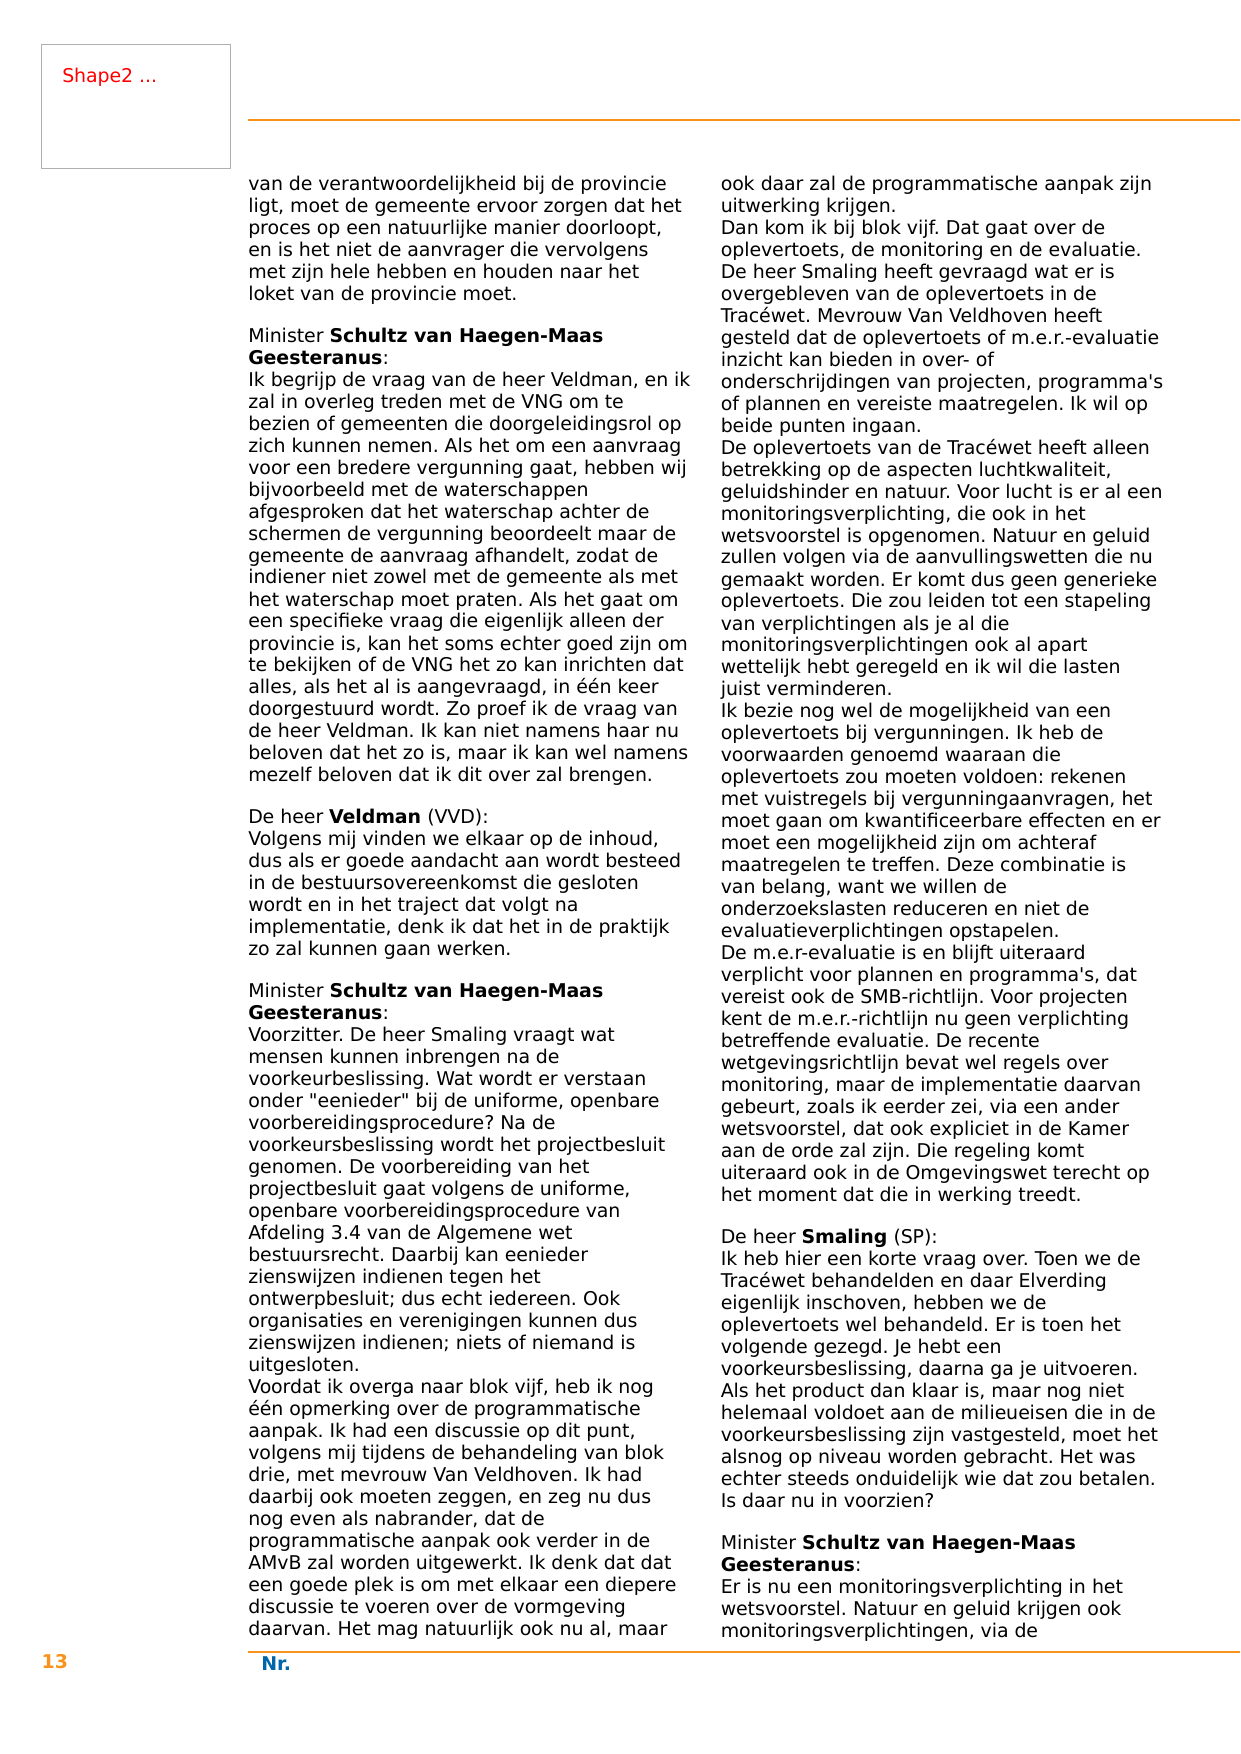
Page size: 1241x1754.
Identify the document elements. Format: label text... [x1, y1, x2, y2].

text Dan kom ik bij blok vijf. Dat gaat over de oplevertoets, de monitoring en de evaluatie. De heer Smaling heeft gevraagd wat er is overgebleven van de oplevertoets in de Tracéwet. Mevrouw Van Veldhoven heeft gesteld dat de oplevertoets of m.e.r.-evaluatie inzicht kan bieden in over- of onderschrijdingen van projecten, programma's of plannen en vereiste maatregelen. Ik wil op beide punten ingaan. [721, 217, 1163, 437]
text Minister Schultz van Haegen-Maas Geesteranus: [248, 980, 691, 1024]
text Minister Schultz van Haegen-Maas Geesteranus: [248, 325, 691, 369]
text De heer Smaling (SP): [721, 1226, 1163, 1248]
text Minister Schultz van Haegen-Maas Geesteranus: [721, 1532, 1163, 1576]
text De oplevertoets van de Tracéwet heeft alleen betrekking op de aspecten luchtkwaliteit, geluidshinder en natuur. Voor lucht is er al een monitoringsverplichting, die ook in het wetsvoorstel is opgenomen. Natuur en geluid zullen volgen via de aanvullingswetten die nu gemaakt worden. Er komt dus geen generieke oplevertoets. Die zou leiden tot een stapeling van verplichtingen als je al die monitoringsverplichtingen ook al apart wettelijk hebt geregeld en ik wil die lasten juist verminderen. [721, 437, 1163, 700]
text Ik begrijp de vraag van de heer Veldman, en ik zal in overleg treden met de VNG om te bezien of gemeenten die doorgeleidingsrol op zich kunnen nemen. Als het om een aanvraag voor een bredere vergunning gaat, hebben wij bijvoorbeeld met de waterschappen afgesproken dat het waterschap achter de schermen de vergunning beoordeelt maar de gemeente de aanvraag afhandelt, zodat de indiener niet zowel met de gemeente als met het waterschap moet praten. Als het gaat om een specifieke vraag die eigenlijk alleen der provincie is, kan het soms echter goed zijn om te bekijken of de VNG het zo kan inrichten dat alles, als het al is aangevraagd, in één keer doorgestuurd wordt. Zo proef ik de vraag van de heer Veldman. Ik kan niet namens haar nu beloven dat het zo is, maar ik kan wel namens mezelf beloven dat ik dit over zal brengen. [248, 369, 691, 786]
text van de verantwoordelijkheid bij de provincie ligt, moet de gemeente ervoor zorgen dat het proces op een natuurlijke manier doorloopt, en is het niet de aanvrager die vervolgens met zijn hele hebben en houden naar het loket van de provincie moet. [248, 173, 691, 305]
text Ik bezie nog wel de mogelijkheid van een oplevertoets bij vergunningen. Ik heb de voorwaarden genoemd waaraan die oplevertoets zou moeten voldoen: rekenen met vuistregels bij vergunningaanvragen, het moet gaan om kwantificeerbare effecten en er moet een mogelijkheid zijn om achteraf maatregelen te treffen. Deze combinatie is van belang, want we willen de onderzoekslasten reduceren en niet de evaluatieverplichtingen opstapelen. [721, 700, 1163, 942]
text Voordat ik overga naar blok vijf, heb ik nog één opmerking over de programmatische aanpak. Ik had een discussie op dit punt, volgens mij tijdens de behandeling van blok drie, met mevrouw Van Veldhoven. Ik had daarbij ook moeten zeggen, en zeg nu dus nog even als nabrander, dat de programmatische aanpak ook verder in de AMvB zal worden uitgewerkt. Ik denk dat dat een goede plek is om met elkaar een diepere discussie te voeren over de vormgeving daarvan. Het mag natuurlijk ook nu al, maar [248, 1376, 691, 1639]
text ook daar zal de programmatische aanpak zijn uitwerking krijgen. [721, 173, 1163, 217]
text De heer Veldman (VVD): [248, 806, 691, 828]
text De m.e.r-evaluatie is en blijft uiteraard verplicht voor plannen en programma's, dat vereist ook de SMB-richtlijn. Voor projecten kent de m.e.r.-richtlijn nu geen verplichting betreffende evaluatie. De recente wetgevingsrichtlijn bevat wel regels over monitoring, maar de implementatie daarvan gebeurt, zoals ik eerder zei, via een ander wetsvoorstel, dat ook expliciet in de Kamer aan de orde zal zijn. Die regeling komt uiteraard ook in de Omgevingswet terecht op het moment dat die in werking treedt. [721, 942, 1163, 1206]
text Volgens mij vinden we elkaar op de inhoud, dus als er goede aandacht aan wordt besteed in de bestuursovereenkomst die gesloten wordt en in het traject dat volgt na implementatie, denk ik dat het in de praktijk zo zal kunnen gaan werken. [248, 828, 691, 960]
text Er is nu een monitoringsverplichting in het wetsvoorstel. Natuur en geluid krijgen ook monitoringsverplichtingen, via de [721, 1576, 1163, 1641]
text Ik heb hier een korte vraag over. Toen we de Tracéwet behandelden en daar Elverding eigenlijk inschoven, hebben we de oplevertoets wel behandeld. Er is toen het volgende gezegd. Je hebt een voorkeursbeslissing, daarna ga je uitvoeren. Als het product dan klaar is, maar nog niet helemaal voldoet aan de milieueisen die in de voorkeursbeslissing zijn vastgesteld, moet het alsnog op niveau worden gebracht. Het was echter steeds onduidelijk wie dat zou betalen. Is daar nu in voorzien? [721, 1248, 1163, 1512]
text Voorzitter. De heer Smaling vraagt wat mensen kunnen inbrengen na de voorkeurbeslissing. Wat wordt er verstaan onder "eenieder" bij de uniforme, openbare voorbereidingsprocedure? Na de voorkeursbeslissing wordt het projectbesluit genomen. De voorbereiding van het projectbesluit gaat volgens de uniforme, openbare voorbereidingsprocedure van Afdeling 3.4 van de Algemene wet bestuursrecht. Daarbij kan eenieder zienswijzen indienen tegen het ontwerpbesluit; dus echt iedereen. Ook organisaties en verenigingen kunnen dus zienswijzen indienen; niets of niemand is uitgesloten. [248, 1024, 691, 1376]
